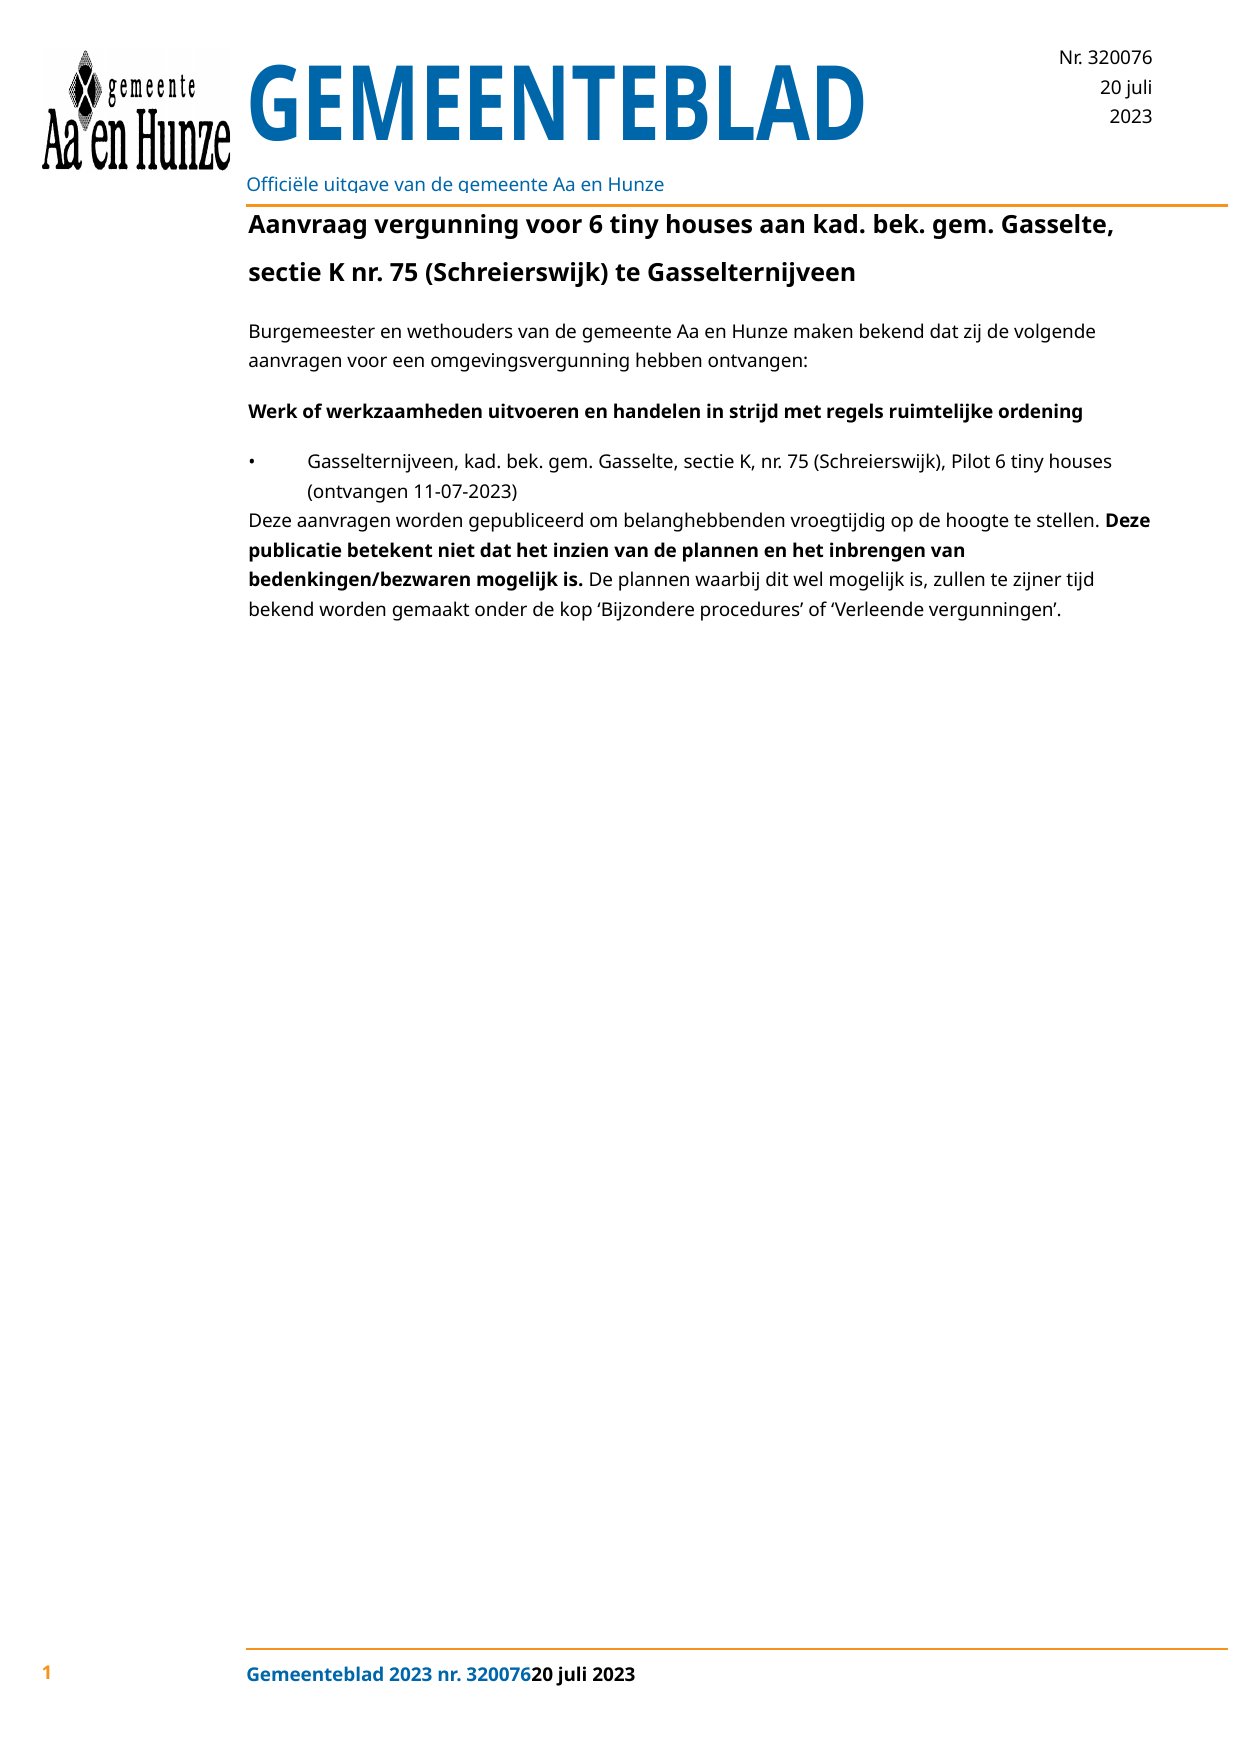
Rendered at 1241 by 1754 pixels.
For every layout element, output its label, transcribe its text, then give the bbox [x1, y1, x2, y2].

text Burgemeester en wethouders van de gemeente Aa en Hunze maken bekend dat zij de volgende aanvragen voor een omgevingsvergunning hebben ontvangen: [248, 318, 1152, 373]
text Deze aanvragen worden gepubliceerd om belanghebbenden vroegtijdig op de hoogte te stellen. Deze publicatie betekent niet dat het inzien van de plannen en het inbrengen van bedenkingen/bezwaren mogelijk is. De plannen waarbij dit wel mogelijk is, zullen te zijner tijd bekend worden gemaakt onder de kop ‘Bijzondere procedures’ of ‘Verleende vergunningen’. [248, 507, 1152, 622]
picture [41, 47, 231, 172]
list Gasselternijveen, kad. bek. gem. Gasselte, sectie K, nr. 75 (Schreierswijk), Pilot 6 tiny houses (ontvangen 11-07-2023) [248, 448, 1152, 504]
text Werk of werkzaamheden uitvoeren en handelen in strijd met regels ruimtelijke ordening [248, 398, 1152, 424]
text Aanvraag vergunning voor 6 tiny houses aan kad. bek. gem. Gasselte, sectie K nr. 75 (Schreierswijk) te Gasselternijveen [248, 207, 1152, 288]
